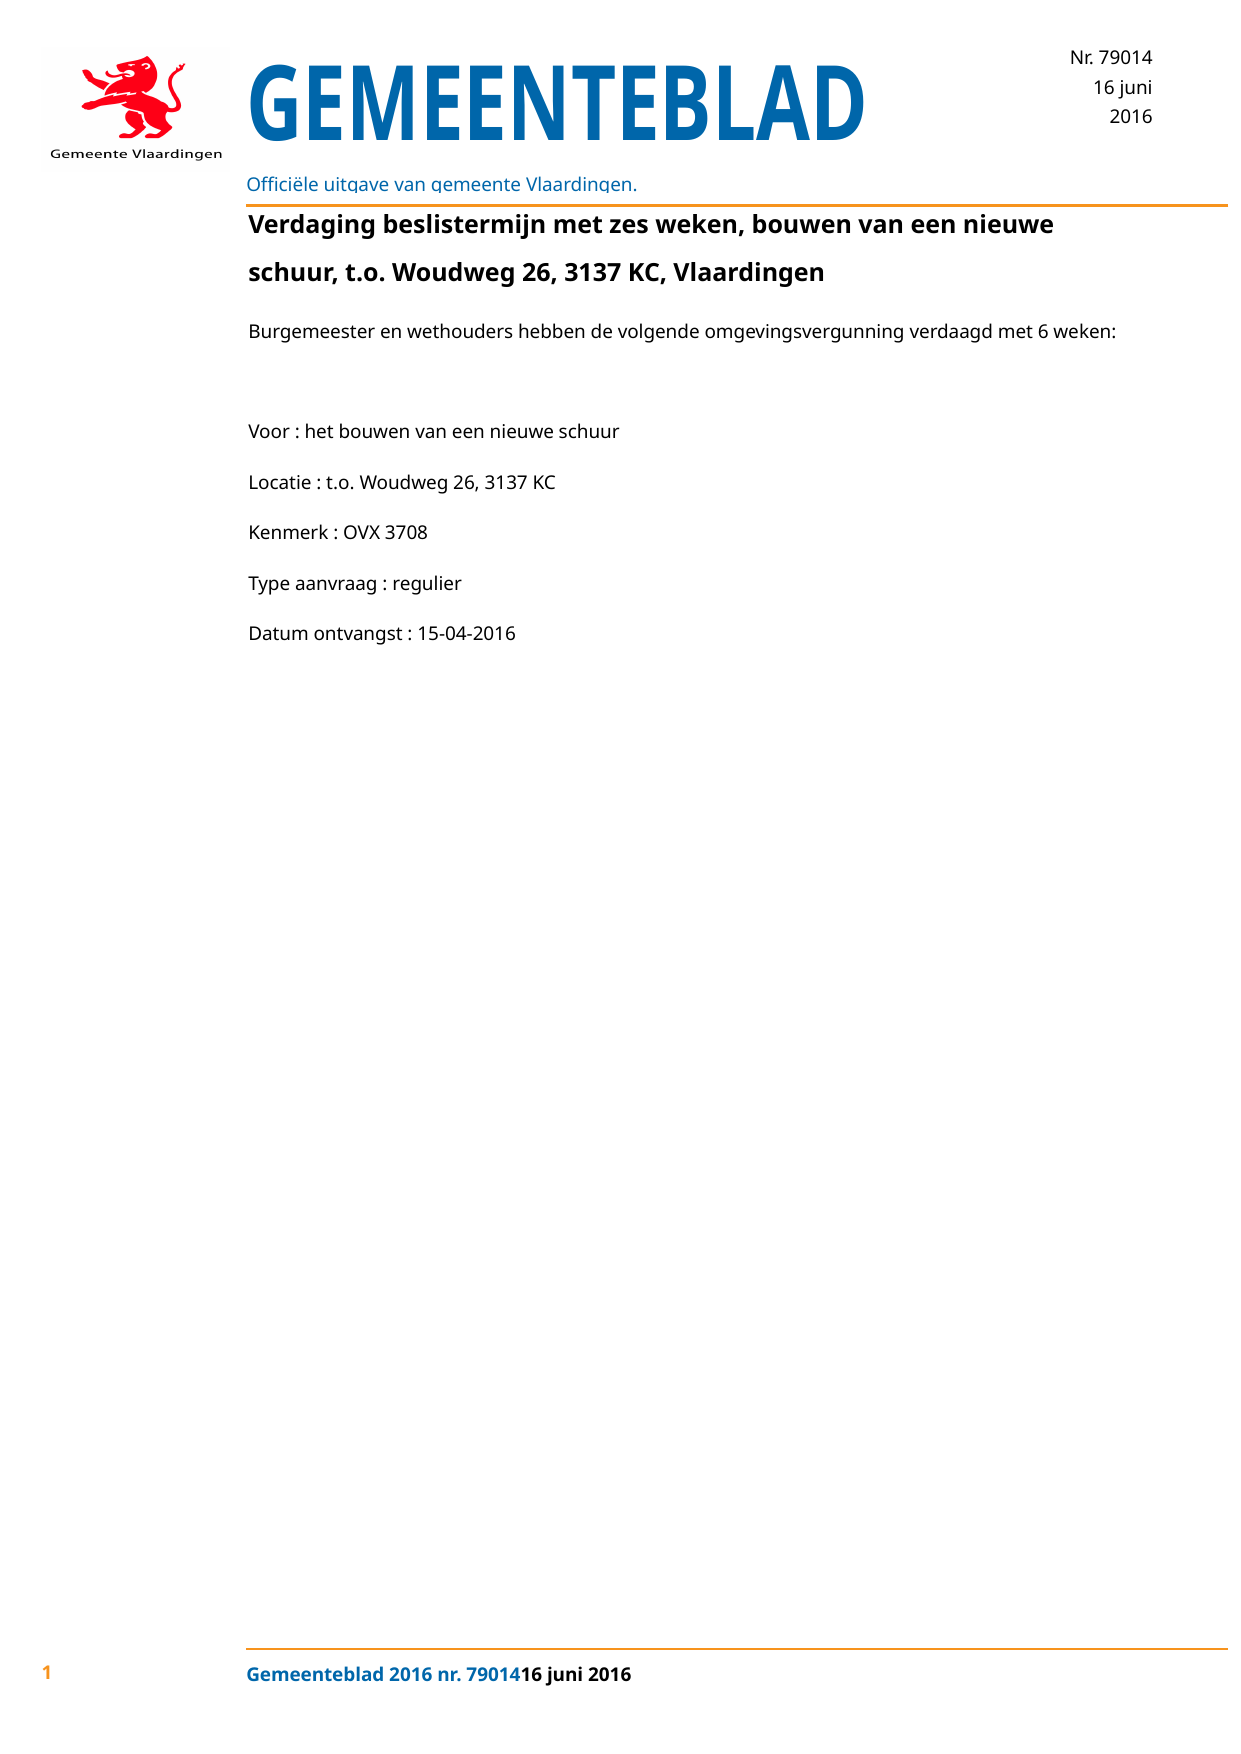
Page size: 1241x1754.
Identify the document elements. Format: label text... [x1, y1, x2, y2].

text Verdaging beslistermijn met zes weken, bouwen van een nieuwe schuur, t.o. Woudweg 26, 3137 KC, Vlaardingen [248, 207, 1152, 288]
text Type aanvraag : regulier [248, 570, 1152, 596]
text Kenmerk : OVX 3708 [248, 519, 1152, 545]
text Locatie : t.o. Woudweg 26, 3137 KC [248, 469, 1152, 495]
text Datum ontvangst : 15-04-2016 [248, 620, 1152, 646]
picture [41, 47, 231, 172]
text Voor : het bouwen van een nieuwe schuur [248, 419, 1152, 444]
text Burgemeester en wethouders hebben de volgende omgevingsvergunning verdaagd met 6 weken: [248, 318, 1152, 344]
